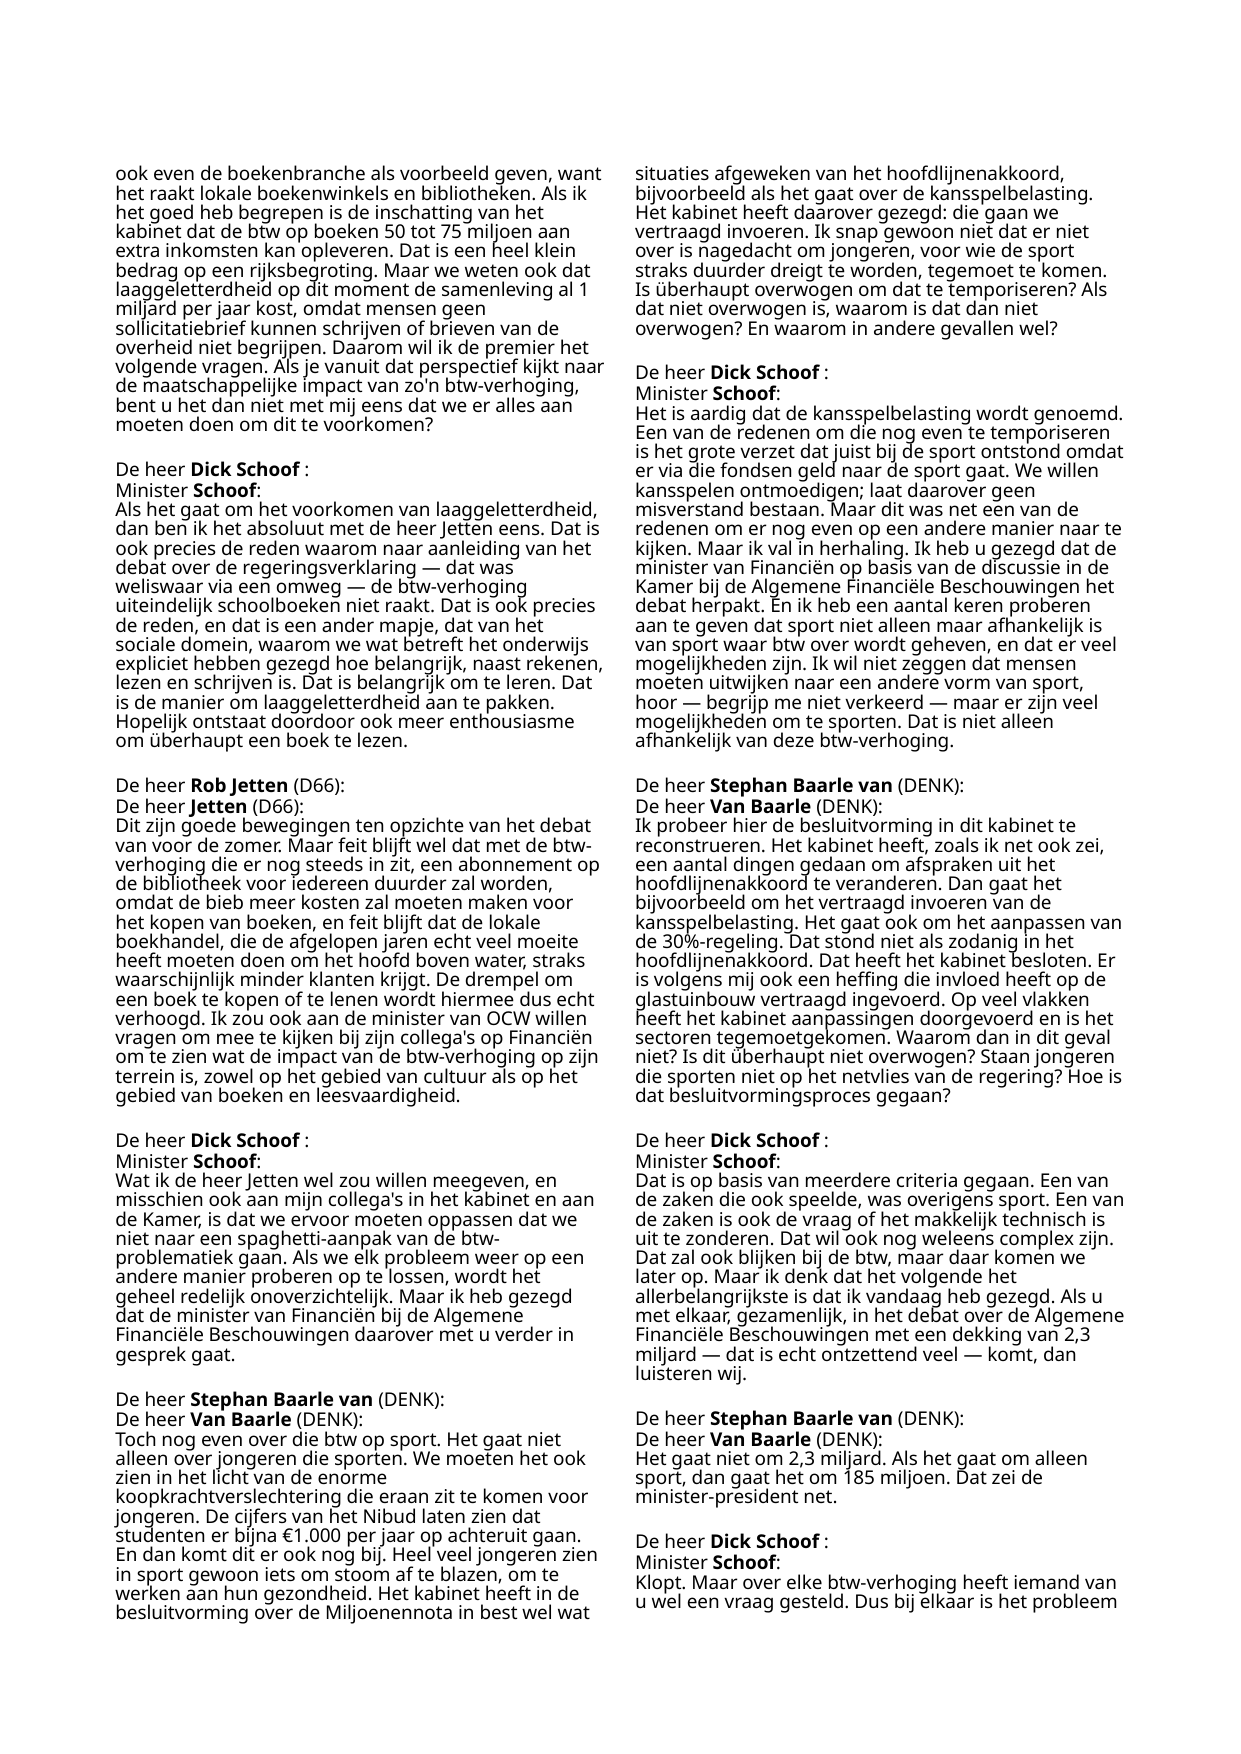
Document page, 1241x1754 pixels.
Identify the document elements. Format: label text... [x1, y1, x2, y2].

text Ik probeer hier de besluitvorming in dit kabinet te reconstrueren. Het kabinet heeft, zoals ik net ook zei, een aantal dingen gedaan om afspraken uit het hoofdlijnenakkoord te veranderen. Dan gaat het bijvoorbeeld om het vertraagd invoeren van de kansspelbelasting. Het gaat ook om het aanpassen van de 30%-regeling. Dat stond niet als zodanig in het hoofdlijnenakkoord. Dat heeft het kabinet besloten. Er is volgens mij ook een heffing die invloed heeft op de glastuinbouw vertraagd ingevoerd. Op veel vlakken heeft het kabinet aanpassingen doorgevoerd en is het sectoren tegemoetgekomen. Waarom dan in dit geval niet? Is dit überhaupt niet overwogen? Staan jongeren die sporten niet op het netvlies van de regering? Hoe is dat besluitvormingsproces gegaan? [635, 817, 1125, 1106]
text De heer Jetten (D66): [115, 798, 605, 817]
text De heer Rob Jetten (D66): [115, 772, 605, 798]
text Minister Schoof: [115, 1153, 605, 1172]
text Minister Schoof: [635, 1554, 1125, 1574]
text Als het gaat om het voorkomen van laaggeletterdheid, dan ben ik het absoluut met de heer Jetten eens. Dat is ook precies de reden waarom naar aanleiding van het debat over de regeringsverklaring — dat was weliswaar via een omweg — de btw-verhoging uiteindelijk schoolboeken niet raakt. Dat is ook precies de reden, en dat is een ander mapje, dat van het sociale domein, waarom we wat betreft het onderwijs expliciet hebben gezegd hoe belangrijk, naast rekenen, lezen en schrijven is. Dat is belangrijk om te leren. Dat is de manier om laaggeletterdheid aan te pakken. Hopelijk ontstaat doordoor ook meer enthousiasme om überhaupt een boek te lezen. [115, 501, 605, 751]
text De heer Dick Schoof : [635, 1529, 1125, 1554]
text De heer Stephan Baarle van (DENK): [635, 772, 1125, 798]
text Dat is op basis van meerdere criteria gegaan. Een van de zaken die ook speelde, was overigens sport. Een van de zaken is ook de vraag of het makkelijk technisch is uit te zonderen. Dat wil ook nog weleens complex zijn. Dat zal ook blijken bij de btw, maar daar komen we later op. Maar ik denk dat het volgende het allerbelangrijkste is dat ik vandaag heb gezegd. Als u met elkaar, gezamenlijk, in het debat over de Algemene Financiële Beschouwingen met een dekking van 2,3 miljard — dat is echt ontzettend veel — komt, dan luisteren wij. [635, 1172, 1125, 1384]
text Het is aardig dat de kansspelbelasting wordt genoemd. Een van de redenen om die nog even te temporiseren is het grote verzet dat juist bij de sport ontstond omdat er via die fondsen geld naar de sport gaat. We willen kansspelen ontmoedigen; laat daarover geen misverstand bestaan. Maar dit was net een van de redenen om er nog even op een andere manier naar te kijken. Maar ik val in herhaling. Ik heb u gezegd dat de minister van Financiën op basis van de discussie in de Kamer bij de Algemene Financiële Beschouwingen het debat herpakt. En ik heb een aantal keren proberen aan te geven dat sport niet alleen maar afhankelijk is van sport waar btw over wordt geheven, en dat er veel mogelijkheden zijn. Ik wil niet zeggen dat mensen moeten uitwijken naar een andere vorm van sport, hoor — begrijp me niet verkeerd — maar er zijn veel mogelijkheden om te sporten. Dat is niet alleen afhankelijk van deze btw-verhoging. [635, 404, 1125, 751]
text De heer Stephan Baarle van (DENK): [115, 1386, 605, 1411]
text De heer Van Baarle (DENK): [635, 798, 1125, 817]
text De heer Dick Schoof : [635, 359, 1125, 385]
text Wat ik de heer Jetten wel zou willen meegeven, en misschien ook aan mijn collega's in het kabinet en aan de Kamer, is dat we ervoor moeten oppassen dat we niet naar een spaghetti-aanpak van de btw-problematiek gaan. Als we elk probleem weer op een andere manier proberen op te lossen, wordt het geheel redelijk onoverzichtelijk. Maar ik heb gezegd dat de minister van Financiën bij de Algemene Financiële Beschouwingen daarover met u verder in gesprek gaat. [115, 1172, 605, 1365]
text De heer Dick Schoof : [115, 456, 605, 482]
text De heer Van Baarle (DENK): [635, 1431, 1125, 1450]
text situaties afgeweken van het hoofdlijnenakkoord, bijvoorbeeld als het gaat over de kansspelbelasting. Het kabinet heeft daarover gezegd: die gaan we vertraagd invoeren. Ik snap gewoon niet dat er niet over is nagedacht om jongeren, voor wie de sport straks duurder dreigt te worden, tegemoet te komen. Is überhaupt overwogen om dat te temporiseren? Als dat niet overwogen is, waarom is dat dan niet overwogen? En waarom in andere gevallen wel? [635, 165, 1125, 339]
text De heer Dick Schoof : [635, 1127, 1125, 1153]
text Klopt. Maar over elke btw-verhoging heeft iemand van u wel een vraag gesteld. Dus bij elkaar is het probleem [635, 1574, 1125, 1612]
text ook even de boekenbranche als voorbeeld geven, want het raakt lokale boekenwinkels en bibliotheken. Als ik het goed heb begrepen is de inschatting van het kabinet dat de btw op boeken 50 tot 75 miljoen aan extra inkomsten kan opleveren. Dat is een heel klein bedrag op een rijksbegroting. Maar we weten ook dat laaggeletterdheid op dit moment de samenleving al 1 miljard per jaar kost, omdat mensen geen sollicitatiebrief kunnen schrijven of brieven van de overheid niet begrijpen. Daarom wil ik de premier het volgende vragen. Als je vanuit dat perspectief kijkt naar de maatschappelijke impact van zo'n btw-verhoging, bent u het dan niet met mij eens dat we er alles aan moeten doen om dit te voorkomen? [115, 165, 605, 435]
text De heer Dick Schoof : [115, 1127, 605, 1153]
text De heer Van Baarle (DENK): [115, 1411, 605, 1431]
text Minister Schoof: [635, 1153, 1125, 1172]
text Minister Schoof: [115, 482, 605, 501]
text Minister Schoof: [635, 385, 1125, 404]
text Toch nog even over die btw op sport. Het gaat niet alleen over jongeren die sporten. We moeten het ook zien in het licht van de enorme koopkrachtverslechtering die eraan zit te komen voor jongeren. De cijfers van het Nibud laten zien dat studenten er bijna €1.000 per jaar op achteruit gaan. En dan komt dit er ook nog bij. Heel veel jongeren zien in sport gewoon iets om stoom af te blazen, om te werken aan hun gezondheid. Het kabinet heeft in de besluitvorming over de Miljoenennota in best wel wat [115, 1431, 605, 1623]
text Dit zijn goede bewegingen ten opzichte van het debat van voor de zomer. Maar feit blijft wel dat met de btw-verhoging die er nog steeds in zit, een abonnement op de bibliotheek voor iedereen duurder zal worden, omdat de bieb meer kosten zal moeten maken voor het kopen van boeken, en feit blijft dat de lokale boekhandel, die de afgelopen jaren echt veel moeite heeft moeten doen om het hoofd boven water, straks waarschijnlijk minder klanten krijgt. De drempel om een boek te kopen of te lenen wordt hiermee dus echt verhoogd. Ik zou ook aan de minister van OCW willen vragen om mee te kijken bij zijn collega's op Financiën om te zien wat de impact van de btw-verhoging op zijn terrein is, zowel op het gebied van cultuur als op het gebied van boeken en leesvaardigheid. [115, 817, 605, 1106]
text Het gaat niet om 2,3 miljard. Als het gaat om alleen sport, dan gaat het om 185 miljoen. Dat zei de minister-president net. [635, 1450, 1125, 1508]
text De heer Stephan Baarle van (DENK): [635, 1405, 1125, 1431]
